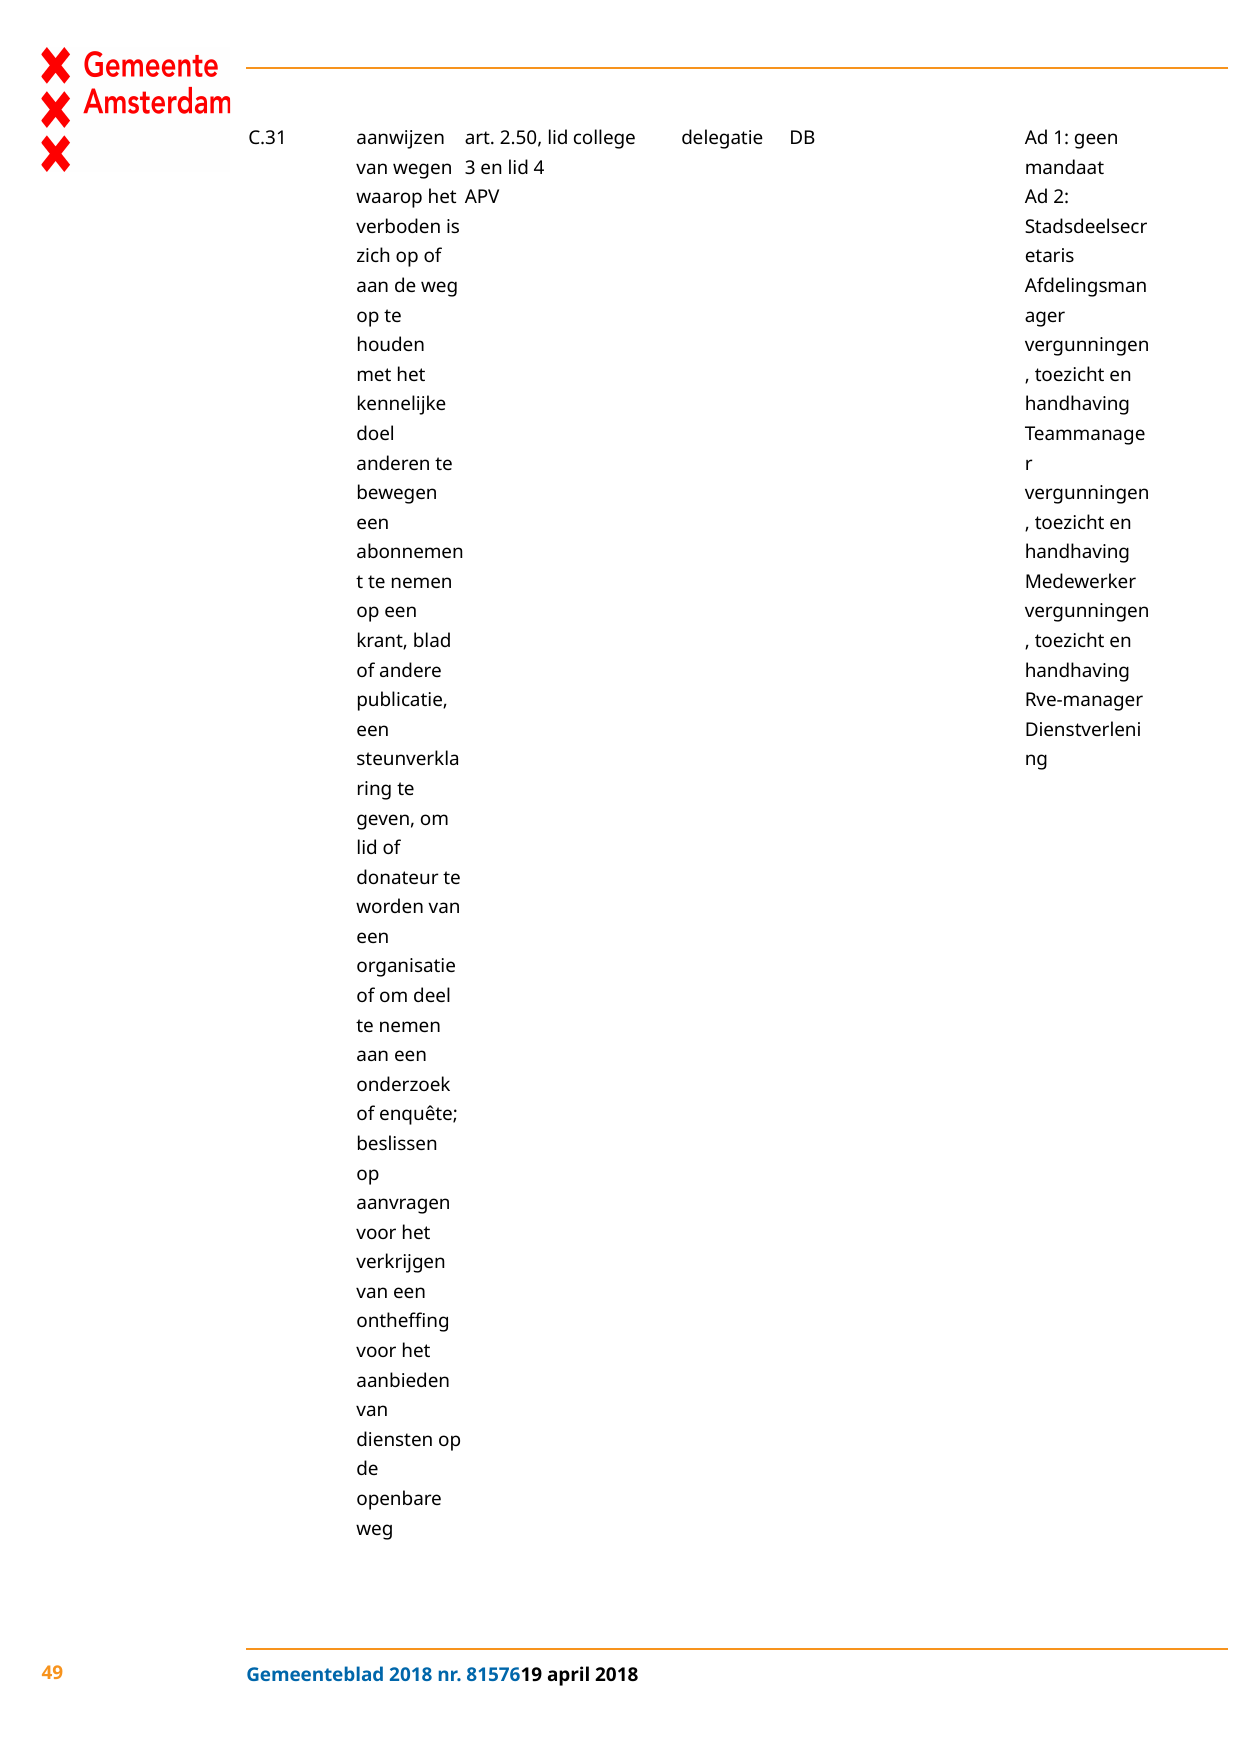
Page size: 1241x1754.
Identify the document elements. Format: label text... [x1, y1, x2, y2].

table_cell college [573, 95, 681, 1570]
table_cell aanwijzen van wegen waarop het verboden is zich op of aan de weg op te houden met het kennelijke doel anderen te bewegen een abonnement te nemen op een krant, blad of andere publicatie, een steunverklaring te geven, om lid of donateur te worden van een organisatie of om deel te nemen aan een onderzoek of enquête; beslissen op aanvragen voor het verkrijgen van een ontheffing voor het aanbieden van diensten op de openbare weg [356, 95, 464, 1570]
table_cell DB [789, 95, 897, 1570]
table_cell Ad 1: geen mandaat Ad 2: Stadsdeelsecretaris Afdelingsmanager vergunningen, toezicht en handhaving Teammanager vergunningen, toezicht en handhaving Medewerker vergunningen, toezicht en handhaving Rve-manager Dienstverlening [1025, 95, 1152, 1570]
table_cell C.31 [248, 95, 356, 1570]
picture [41, 47, 231, 172]
table_cell [898, 95, 1024, 1570]
table_cell art. 2.50, lid 3 en lid 4 APV [465, 95, 573, 1570]
table_cell delegatie [681, 95, 789, 1570]
